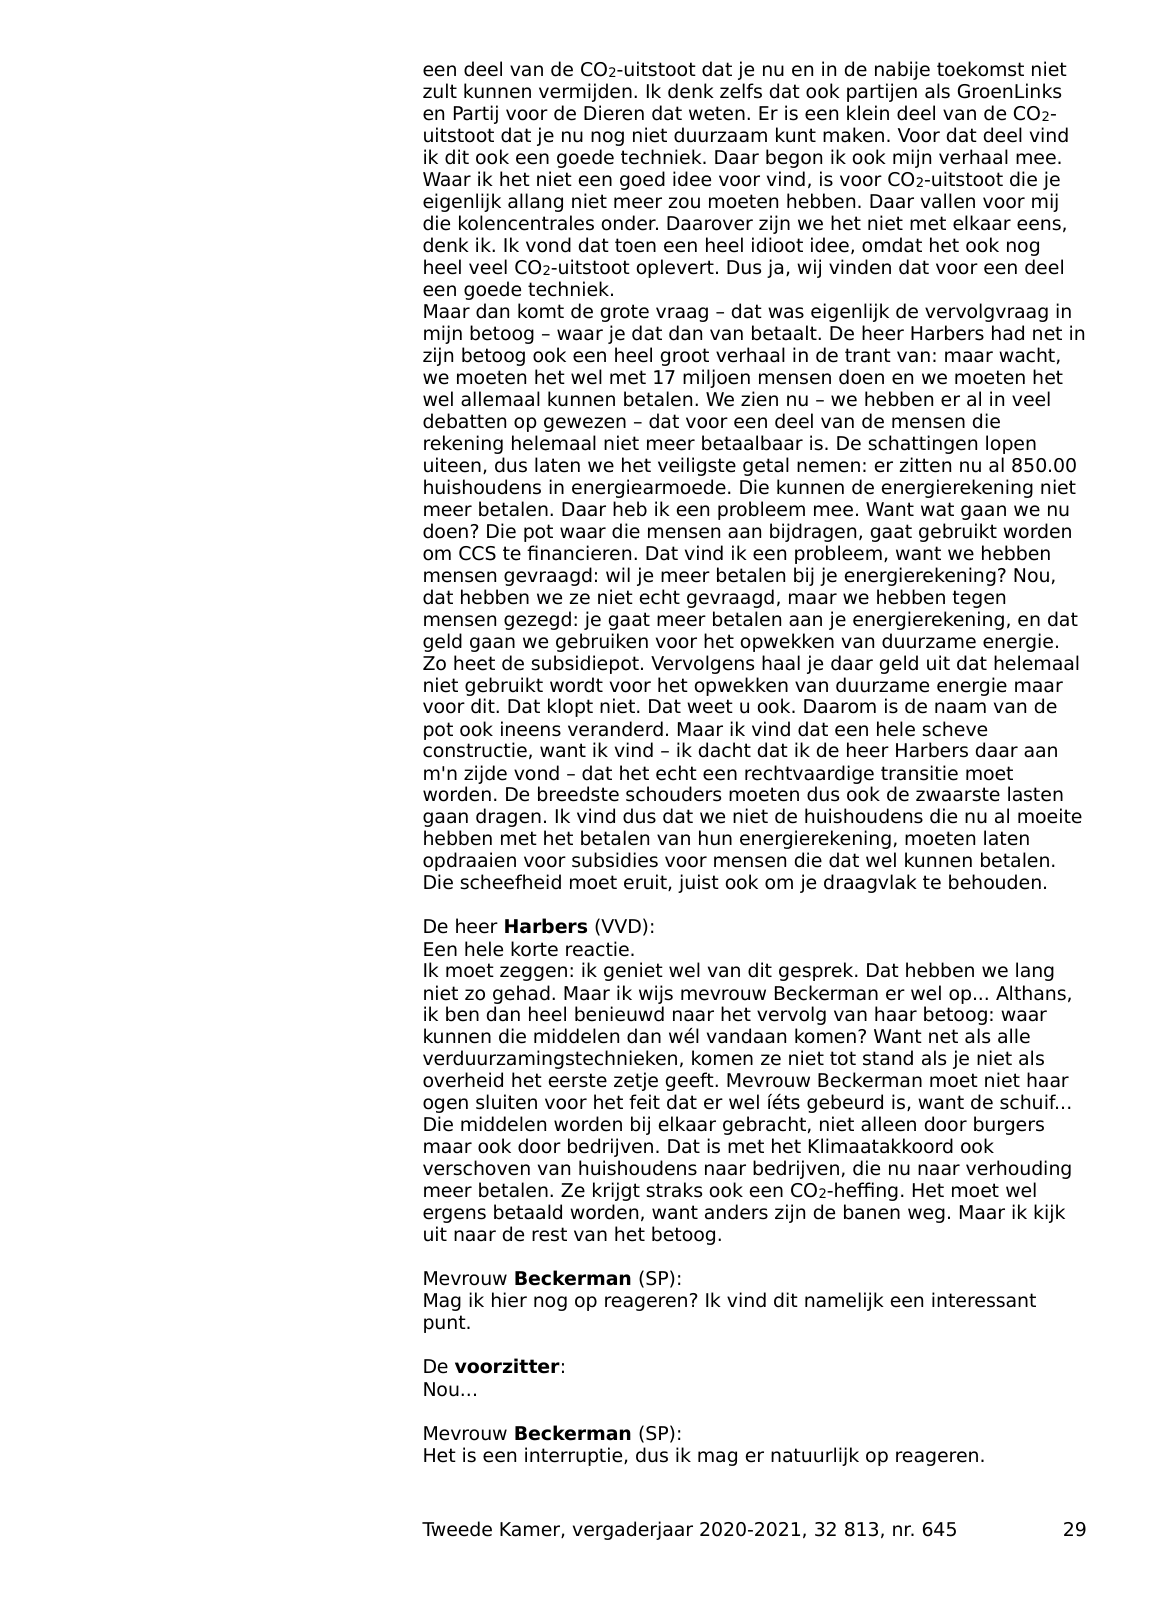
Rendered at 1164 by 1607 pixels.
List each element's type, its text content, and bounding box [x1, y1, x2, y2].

text Mevrouw Beckerman (SP): [422, 1423, 1087, 1444]
text De heer Harbers (VVD): [422, 916, 1087, 938]
text Mag ik hier nog op reageren? Ik vind dit namelijk een interessant punt. [422, 1290, 1087, 1334]
text Ik moet zeggen: ik geniet wel van dit gesprek. Dat hebben we lang niet zo gehad. Maar ik wijs mevrouw Beckerman er wel op... Althans, ik ben dan heel benieuwd naar het vervolg van haar betoog: waar kunnen die middelen dan wél vandaan komen? Want net als alle verduurzamingstechnieken, komen ze niet tot stand als je niet als overheid het eerste zetje geeft. Mevrouw Beckerman moet niet haar ogen sluiten voor het feit dat er wel íéts gebeurd is, want de schuif... Die middelen worden bij elkaar gebracht, niet alleen door burgers maar ook door bedrijven. Dat is met het Klimaatakkoord ook verschoven van huishoudens naar bedrijven, die nu naar verhouding meer betalen. Ze krijgt straks ook een CO2-heffing. Het moet wel ergens betaald worden, want anders zijn de banen weg. Maar ik kijk uit naar de rest van het betoog. [422, 960, 1087, 1246]
text een deel van de CO2-uitstoot dat je nu en in de nabije toekomst niet zult kunnen vermijden. Ik denk zelfs dat ook partijen als GroenLinks en Partij voor de Dieren dat weten. Er is een klein deel van de CO2-uitstoot dat je nu nog niet duurzaam kunt maken. Voor dat deel vind ik dit ook een goede techniek. Daar begon ik ook mijn verhaal mee. [422, 59, 1087, 169]
text Mevrouw Beckerman (SP): [422, 1268, 1087, 1290]
text Maar dan komt de grote vraag – dat was eigenlijk de vervolgvraag in mijn betoog – waar je dat dan van betaalt. De heer Harbers had net in zijn betoog ook een heel groot verhaal in de trant van: maar wacht, we moeten het wel met 17 miljoen mensen doen en we moeten het wel allemaal kunnen betalen. We zien nu – we hebben er al in veel debatten op gewezen – dat voor een deel van de mensen die rekening helemaal niet meer betaalbaar is. De schattingen lopen uiteen, dus laten we het veiligste getal nemen: er zitten nu al 850.00 huishoudens in energiearmoede. Die kunnen de energierekening niet meer betalen. Daar heb ik een probleem mee. Want wat gaan we nu doen? Die pot waar die mensen aan bijdragen, gaat gebruikt worden om CCS te financieren. Dat vind ik een probleem, want we hebben mensen gevraagd: wil je meer betalen bij je energierekening? Nou, dat hebben we ze niet echt gevraagd, maar we hebben tegen mensen gezegd: je gaat meer betalen aan je energierekening, en dat geld gaan we gebruiken voor het opwekken van duurzame energie. Zo heet de subsidiepot. Vervolgens haal je daar geld uit dat helemaal niet gebruikt wordt voor het opwekken van duurzame energie maar voor dit. Dat klopt niet. Dat weet u ook. Daarom is de naam van de pot ook ineens veranderd. Maar ik vind dat een hele scheve constructie, want ik vind – ik dacht dat ik de heer Harbers daar aan m'n zijde vond – dat het echt een rechtvaardige transitie moet worden. De breedste schouders moeten dus ook de zwaarste lasten gaan dragen. Ik vind dus dat we niet de huishoudens die nu al moeite hebben met het betalen van hun energierekening, moeten laten opdraaien voor subsidies voor mensen die dat wel kunnen betalen. Die scheefheid moet eruit, juist ook om je draagvlak te behouden. [422, 301, 1087, 894]
text Het is een interruptie, dus ik mag er natuurlijk op reageren. [422, 1444, 1087, 1467]
text Nou... [422, 1378, 1087, 1400]
text De voorzitter: [422, 1356, 1087, 1378]
text Waar ik het niet een goed idee voor vind, is voor CO2-uitstoot die je eigenlijk allang niet meer zou moeten hebben. Daar vallen voor mij die kolencentrales onder. Daarover zijn we het niet met elkaar eens, denk ik. Ik vond dat toen een heel idioot idee, omdat het ook nog heel veel CO2-uitstoot oplevert. Dus ja, wij vinden dat voor een deel een goede techniek. [422, 169, 1087, 301]
text Een hele korte reactie. [422, 938, 1087, 960]
